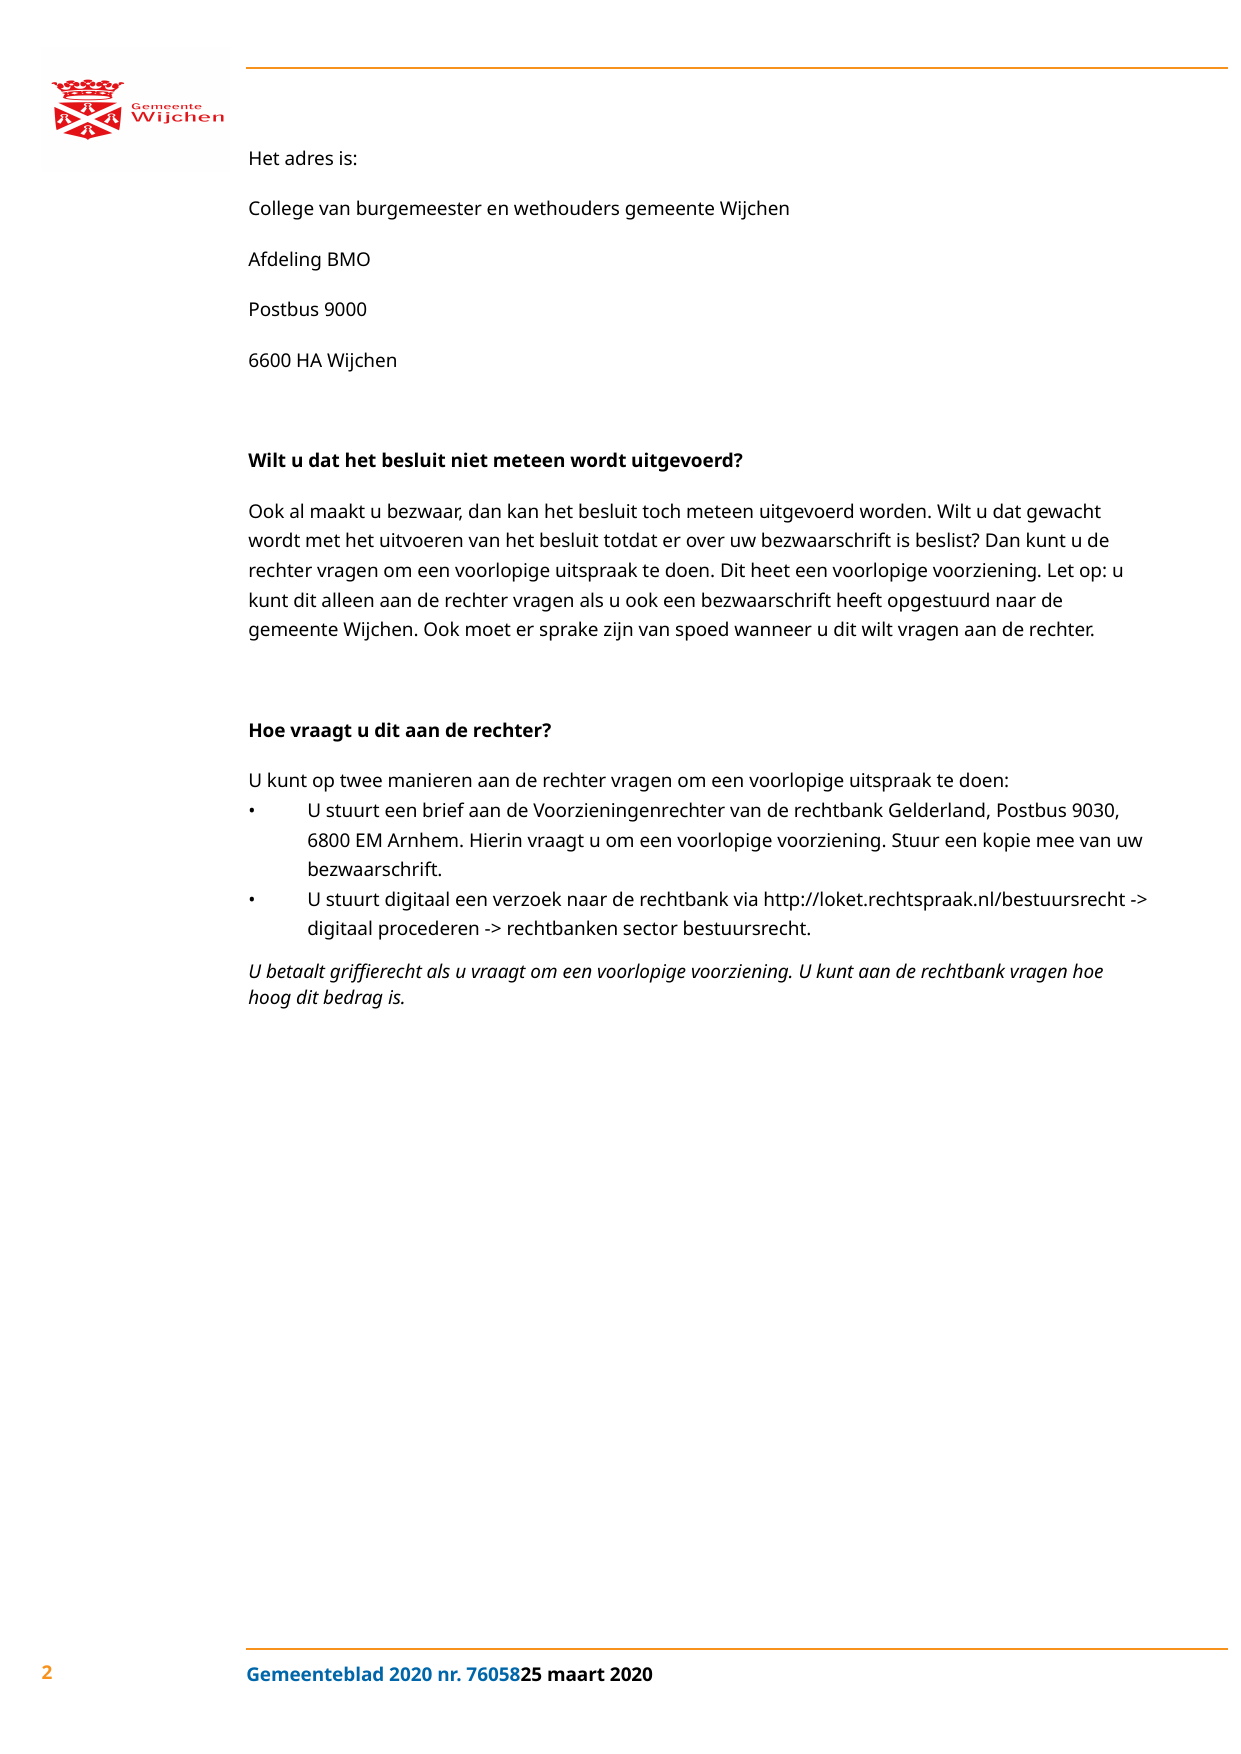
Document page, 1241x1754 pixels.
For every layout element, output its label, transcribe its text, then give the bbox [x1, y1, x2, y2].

text U kunt op twee manieren aan de rechter vragen om een voorlopige uitspraak te doen: [248, 768, 1152, 793]
text Ook al maakt u bezwaar, dan kan het besluit toch meteen uitgevoerd worden. Wilt u dat gewacht wordt met het uitvoeren van het besluit totdat er over uw bezwaarschrift is beslist? Dan kunt u de rechter vragen om een voorlopige uitspraak te doen. Dit heet een voorlopige voorziening. Let op: u kunt dit alleen aan de rechter vragen als u ook een bezwaarschrift heeft opgestuurd naar de gemeente Wijchen. Ook moet er sprake zijn van spoed wanneer u dit wilt vragen aan de rechter. [248, 498, 1152, 642]
text Wilt u dat het besluit niet meteen wordt uitgevoerd? [248, 448, 1152, 473]
text College van burgemeester en wethouders gemeente Wijchen [248, 196, 1152, 221]
text Het adres is: [248, 145, 1152, 171]
text Postbus 9000 [248, 296, 1152, 322]
text U betaalt griffierecht als u vraagt om een voorlopige voorziening. U kunt aan de rechtbank vragen hoe hoog dit bedrag is. [248, 959, 1152, 1010]
text Afdeling BMO [248, 246, 1152, 272]
text Hoe vraagt u dit aan de rechter? [248, 717, 1152, 743]
list U stuurt digitaal een verzoek naar de rechtbank via http://loket.rechtspraak.nl/bestuursrecht -> digitaal procederen -> rechtbanken sector bestuursrecht. [248, 886, 1152, 941]
list U stuurt een brief aan de Voorzieningenrechter van de rechtbank Gelderland, Postbus 9030, 6800 EM Arnhem. Hierin vraagt u om een voorlopige voorziening. Stuur een kopie mee van uw bezwaarschrift. [248, 797, 1152, 882]
text 6600 HA Wijchen [248, 347, 1152, 373]
picture [41, 47, 231, 172]
